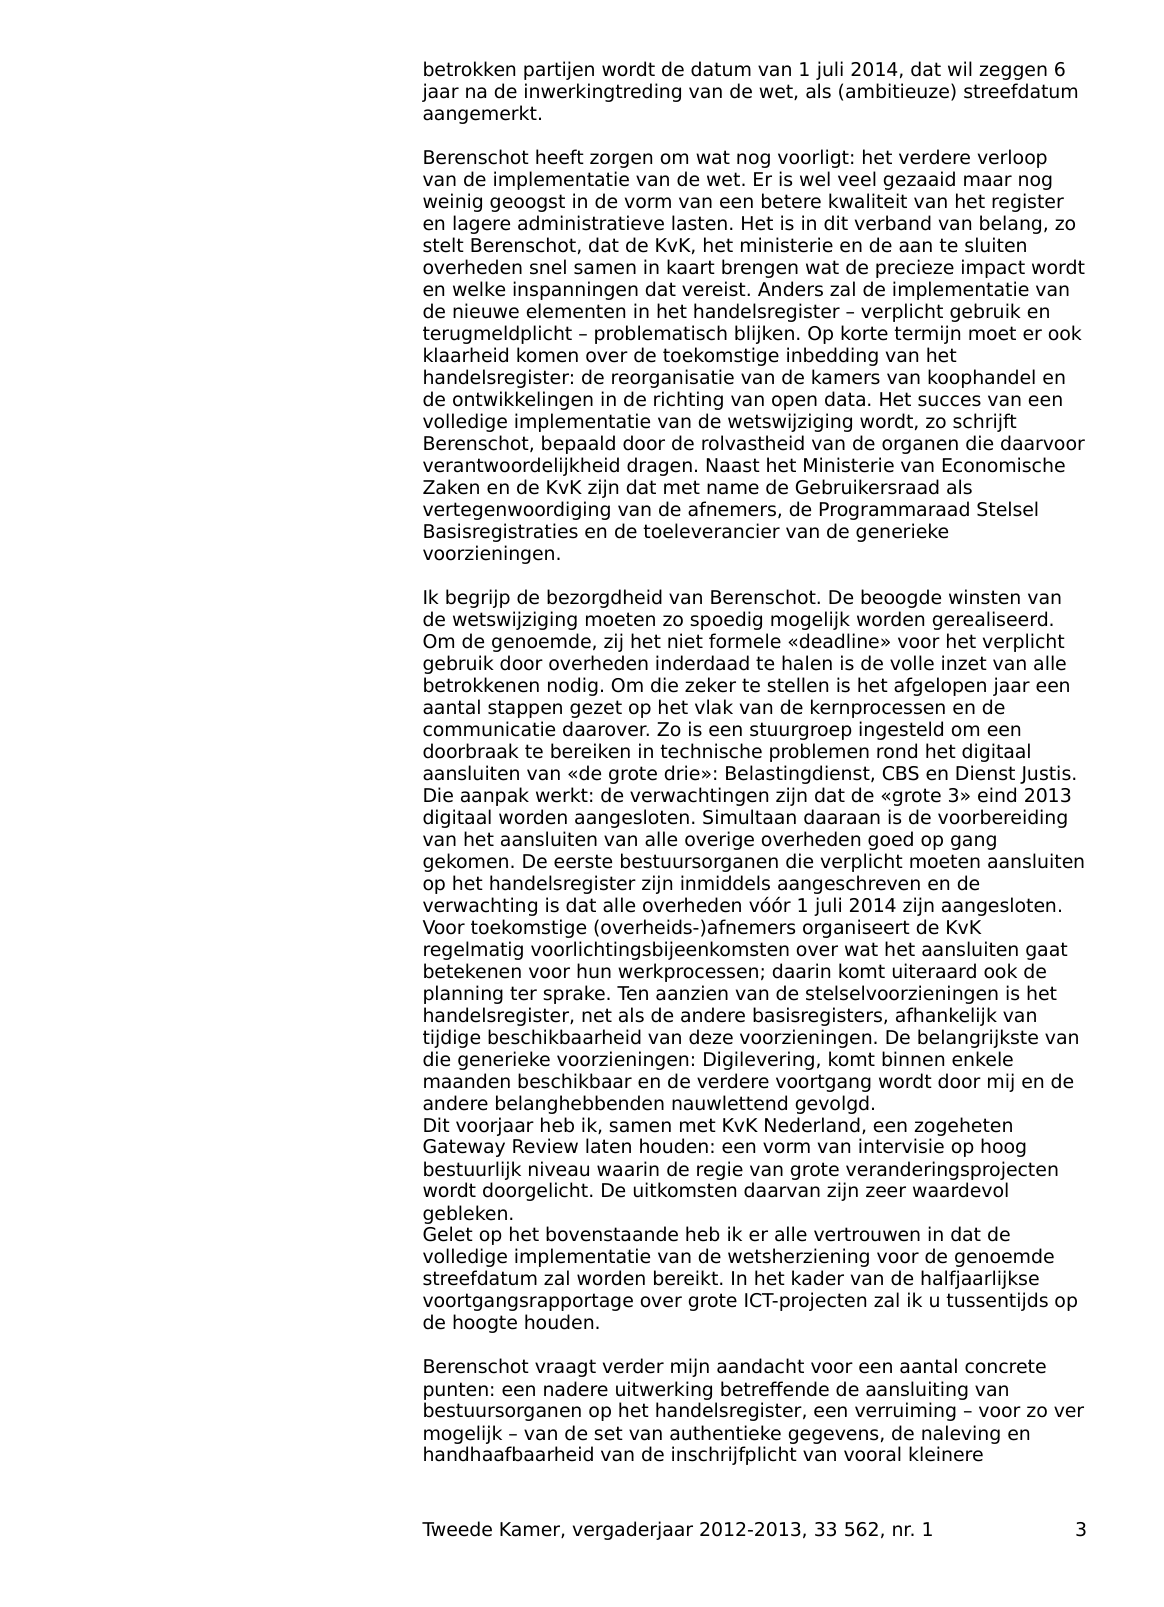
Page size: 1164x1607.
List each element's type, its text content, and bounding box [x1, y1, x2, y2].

text Berenschot vraagt verder mijn aandacht voor een aantal concrete punten: een nadere uitwerking betreffende de aansluiting van bestuursorganen op het handelsregister, een verruiming – voor zo ver mogelijk – van de set van authentieke gegevens, de naleving en handhaafbaarheid van de inschrijfplicht van vooral kleinere [422, 1356, 1087, 1466]
text Gelet op het bovenstaande heb ik er alle vertrouwen in dat de volledige implementatie van de wetsherziening voor de genoemde streefdatum zal worden bereikt. In het kader van de halfjaarlijkse voortgangsrapportage over grote ICT-projecten zal ik u tussentijds op de hoogte houden. [422, 1224, 1087, 1334]
text Ik begrijp de bezorgdheid van Berenschot. De beoogde winsten van de wetswijziging moeten zo spoedig mogelijk worden gerealiseerd. Om de genoemde, zij het niet formele «deadline» voor het verplicht gebruik door overheden inderdaad te halen is de volle inzet van alle betrokkenen nodig. Om die zeker te stellen is het afgelopen jaar een aantal stappen gezet op het vlak van de kernprocessen en de communicatie daarover. Zo is een stuurgroep ingesteld om een doorbraak te bereiken in technische problemen rond het digitaal aansluiten van «de grote drie»: Belastingdienst, CBS en Dienst Justis. Die aanpak werkt: de verwachtingen zijn dat de «grote 3» eind 2013 digitaal worden aangesloten. Simultaan daaraan is de voorbereiding van het aansluiten van alle overige overheden goed op gang gekomen. De eerste bestuursorganen die verplicht moeten aansluiten op het handelsregister zijn inmiddels aangeschreven en de verwachting is dat alle overheden vóór 1 juli 2014 zijn aangesloten. Voor toekomstige (overheids-)afnemers organiseert de KvK regelmatig voorlichtingsbijeenkomsten over wat het aansluiten gaat betekenen voor hun werkprocessen; daarin komt uiteraard ook de planning ter sprake. Ten aanzien van de stelselvoorzieningen is het handelsregister, net als de andere basisregisters, afhankelijk van tijdige beschikbaarheid van deze voorzieningen. De belangrijkste van die generieke voorzieningen: Digilevering, komt binnen enkele maanden beschikbaar en de verdere voortgang wordt door mij en de andere belanghebbenden nauwlettend gevolgd. [422, 587, 1087, 1114]
text betrokken partijen wordt de datum van 1 juli 2014, dat wil zeggen 6 jaar na de inwerkingtreding van de wet, als (ambitieuze) streefdatum aangemerkt. [422, 59, 1087, 125]
text Berenschot heeft zorgen om wat nog voorligt: het verdere verloop van de implementatie van de wet. Er is wel veel gezaaid maar nog weinig geoogst in de vorm van een betere kwaliteit van het register en lagere administratieve lasten. Het is in dit verband van belang, zo stelt Berenschot, dat de KvK, het ministerie en de aan te sluiten overheden snel samen in kaart brengen wat de precieze impact wordt en welke inspanningen dat vereist. Anders zal de implementatie van de nieuwe elementen in het handelsregister – verplicht gebruik en terugmeldplicht – problematisch blijken. Op korte termijn moet er ook klaarheid komen over de toekomstige inbedding van het handelsregister: de reorganisatie van de kamers van koophandel en de ontwikkelingen in de richting van open data. Het succes van een volledige implementatie van de wetswijziging wordt, zo schrijft Berenschot, bepaald door de rolvastheid van de organen die daarvoor verantwoordelijkheid dragen. Naast het Ministerie van Economische Zaken en de KvK zijn dat met name de Gebruikersraad als vertegenwoordiging van de afnemers, de Programmaraad Stelsel Basisregistraties en de toeleverancier van de generieke voorzieningen. [422, 147, 1087, 565]
text Dit voorjaar heb ik, samen met KvK Nederland, een zogeheten Gateway Review laten houden: een vorm van intervisie op hoog bestuurlijk niveau waarin de regie van grote veranderingsprojecten wordt doorgelicht. De uitkomsten daarvan zijn zeer waardevol gebleken. [422, 1114, 1087, 1224]
